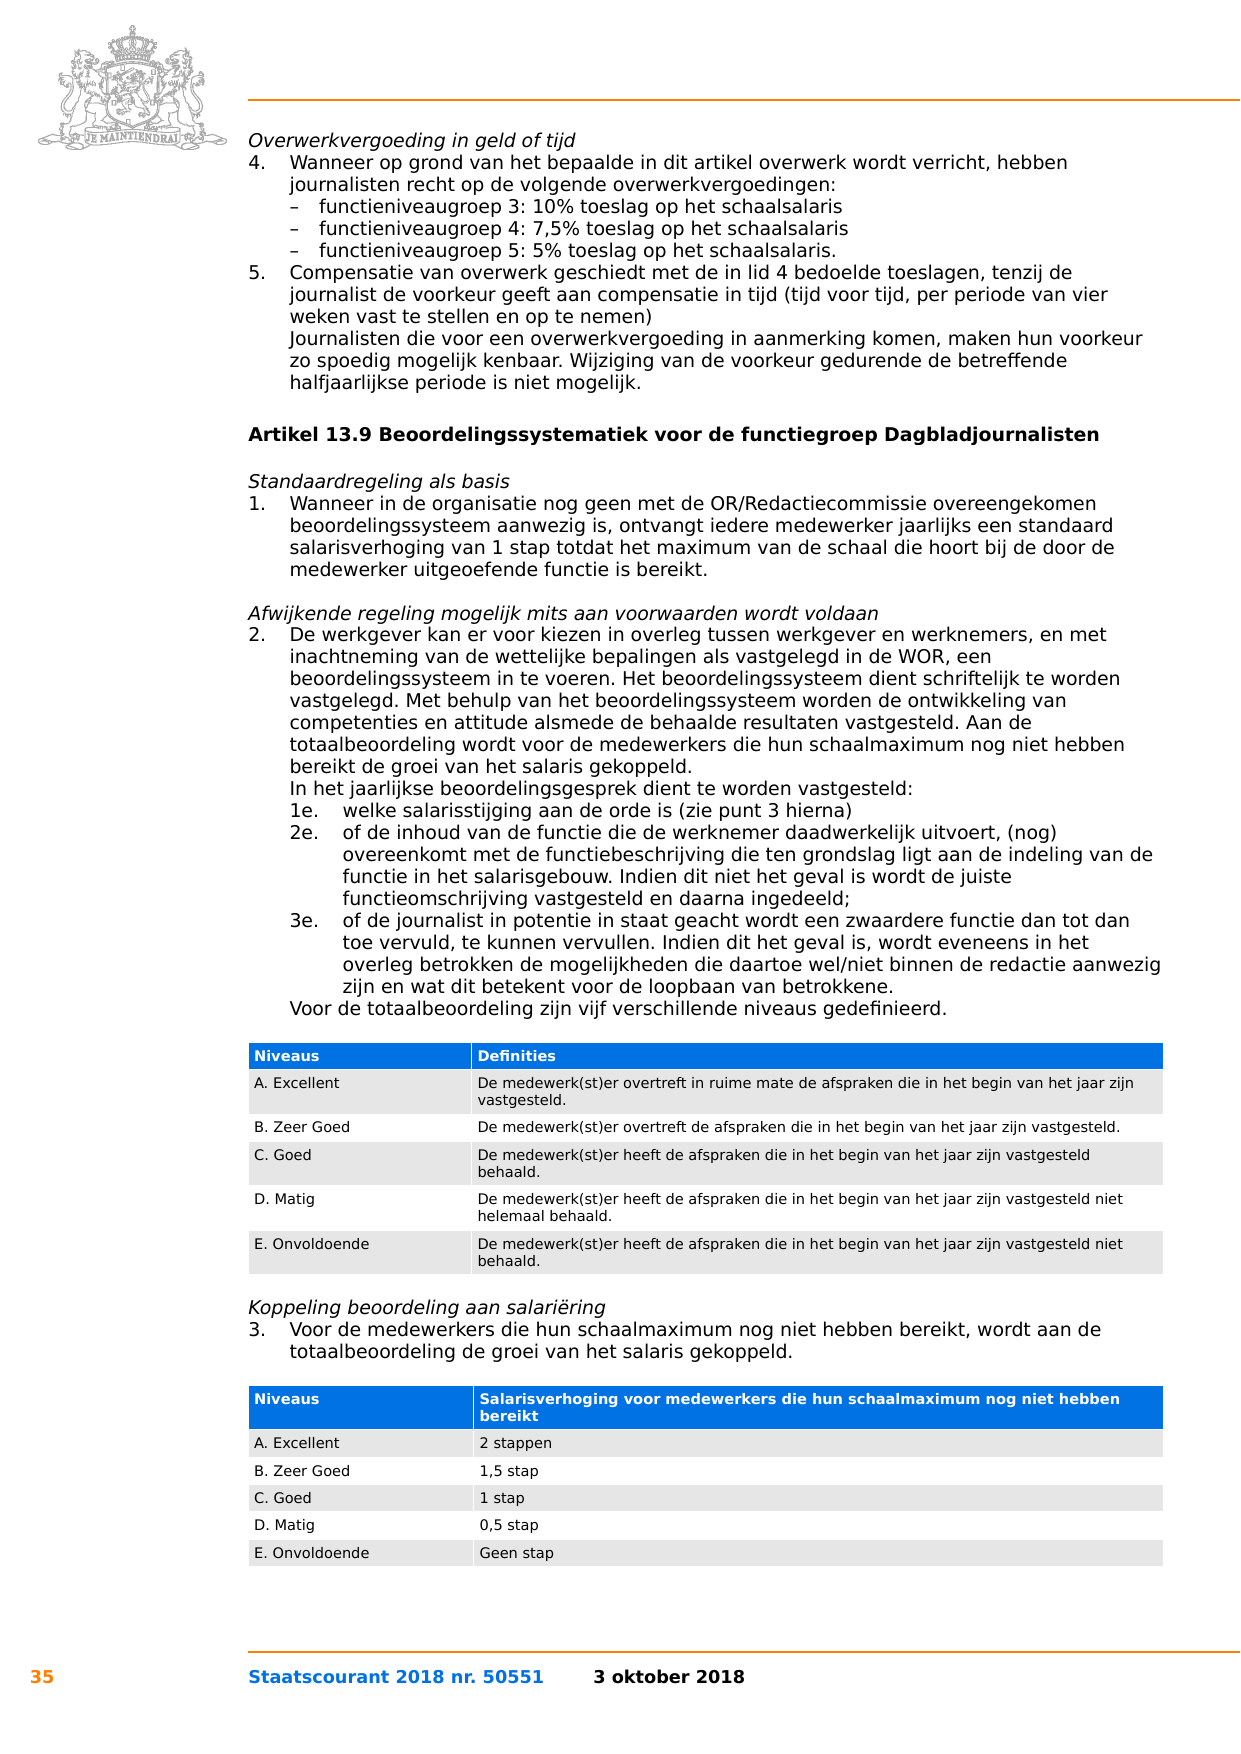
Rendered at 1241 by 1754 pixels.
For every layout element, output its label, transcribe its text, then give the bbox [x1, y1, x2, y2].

table_header Salarisverhoging voor medewerkers die hun schaalmaximum nog niet hebben bereikt [474, 1386, 1163, 1429]
table_cell D. Matig [249, 1513, 473, 1539]
table_cell De medewerk(st)er heeft de afspraken die in het begin van het jaar zijn vastgesteld niet behaald. [472, 1231, 1163, 1274]
table_cell A. Excellent [249, 1430, 473, 1457]
subtitle Artikel 13.9 Beoordelingssystematiek voor de functiegroep Dagbladjournalisten [248, 424, 1163, 446]
table_cell E. Onvoldoende [249, 1231, 471, 1274]
table_header Definities [472, 1043, 1163, 1069]
text 1e. welke salarisstijging aan de orde is (zie punt 3 hierna) [289, 800, 1163, 822]
table_cell D. Matig [249, 1186, 471, 1230]
table_cell E. Onvoldoende [249, 1540, 473, 1566]
table_cell 1,5 stap [474, 1458, 1163, 1484]
table_cell B. Zeer Goed [249, 1458, 473, 1484]
table_cell B. Zeer Goed [249, 1115, 471, 1141]
table_cell 2 stappen [474, 1430, 1163, 1457]
text 3e. of de journalist in potentie in staat geacht wordt een zwaardere functie dan tot dan toe vervuld, te kunnen vervullen. Indien dit het geval is, wordt eveneens in het overleg betrokken de mogelijkheden die daartoe wel/niet binnen de redactie aanwezig zijn en wat dit betekent voor de loopbaan van betrokkene. [289, 910, 1163, 998]
text 2e. of de inhoud van de functie die de werknemer daadwerkelijk uitvoert, (nog) overeenkomt met de functiebeschrijving die ten grondslag ligt aan de indeling van de functie in het salarisgebouw. Indien dit niet het geval is wordt de juiste functieomschrijving vastgesteld en daarna ingedeeld; [289, 822, 1163, 910]
table_header Niveaus [249, 1386, 473, 1429]
text 1. Wanneer in de organisatie nog geen met de OR/Redactiecommissie overeengekomen beoordelingssysteem aanwezig is, ontvangt iedere medewerker jaarlijks een standaard salarisverhoging van 1 stap totdat het maximum van de schaal die hoort bij de door de medewerker uitgeoefende functie is bereikt. [248, 493, 1163, 581]
table_cell 0,5 stap [474, 1513, 1163, 1539]
text In het jaarlijkse beoordelingsgesprek dient te worden vastgesteld: [289, 778, 1163, 800]
table_cell C. Goed [249, 1485, 473, 1511]
table_cell A. Excellent [249, 1070, 471, 1114]
table_cell C. Goed [249, 1142, 471, 1185]
text – functieniveaugroep 5: 5% toeslag op het schaalsalaris. [289, 240, 1163, 262]
subtitle Overwerkvergoeding in geld of tijd [248, 130, 1163, 152]
text – functieniveaugroep 3: 10% toeslag op het schaalsalaris [289, 196, 1163, 218]
subtitle Standaardregeling als basis [248, 471, 1163, 493]
table_cell 1 stap [474, 1485, 1163, 1511]
subtitle Afwijkende regeling mogelijk mits aan voorwaarden wordt voldaan [248, 602, 1163, 624]
table_cell De medewerk(st)er heeft de afspraken die in het begin van het jaar zijn vastgesteld behaald. [472, 1142, 1163, 1185]
table_cell Geen stap [474, 1540, 1163, 1566]
text Journalisten die voor een overwerkvergoeding in aanmerking komen, maken hun voorkeur zo spoedig mogelijk kenbaar. Wijziging van de voorkeur gedurende de betreffende halfjaarlijkse periode is niet mogelijk. [289, 328, 1163, 394]
table_cell De medewerk(st)er heeft de afspraken die in het begin van het jaar zijn vastgesteld niet helemaal behaald. [472, 1186, 1163, 1230]
text – functieniveaugroep 4: 7,5% toeslag op het schaalsalaris [289, 218, 1163, 240]
text 3. Voor de medewerkers die hun schaalmaximum nog niet hebben bereikt, wordt aan de totaalbeoordeling de groei van het salaris gekoppeld. [248, 1319, 1163, 1363]
table_header Niveaus [249, 1043, 471, 1069]
text Voor de totaalbeoordeling zijn vijf verschillende niveaus gedefinieerd. [289, 998, 1163, 1020]
text 4. Wanneer op grond van het bepaalde in dit artikel overwerk wordt verricht, hebben journalisten recht op de volgende overwerkvergoedingen: [248, 152, 1163, 196]
subtitle Koppeling beoordeling aan salariëring [248, 1297, 1163, 1319]
picture [38, 25, 227, 150]
text 2. De werkgever kan er voor kiezen in overleg tussen werkgever en werknemers, en met inachtneming van de wettelijke bepalingen als vastgelegd in de WOR, een beoordelingssysteem in te voeren. Het beoordelingssysteem dient schriftelijk te worden vastgelegd. Met behulp van het beoordelingssysteem worden de ontwikkeling van competenties en attitude alsmede de behaalde resultaten vastgesteld. Aan de totaalbeoordeling wordt voor de medewerkers die hun schaalmaximum nog niet hebben bereikt de groei van het salaris gekoppeld. [248, 624, 1163, 778]
text 5. Compensatie van overwerk geschiedt met de in lid 4 bedoelde toeslagen, tenzij de journalist de voorkeur geeft aan compensatie in tijd (tijd voor tijd, per periode van vier weken vast te stellen en op te nemen) [248, 262, 1163, 328]
table_cell De medewerk(st)er overtreft de afspraken die in het begin van het jaar zijn vastgesteld. [472, 1115, 1163, 1141]
table_cell De medewerk(st)er overtreft in ruime mate de afspraken die in het begin van het jaar zijn vastgesteld. [472, 1070, 1163, 1114]
